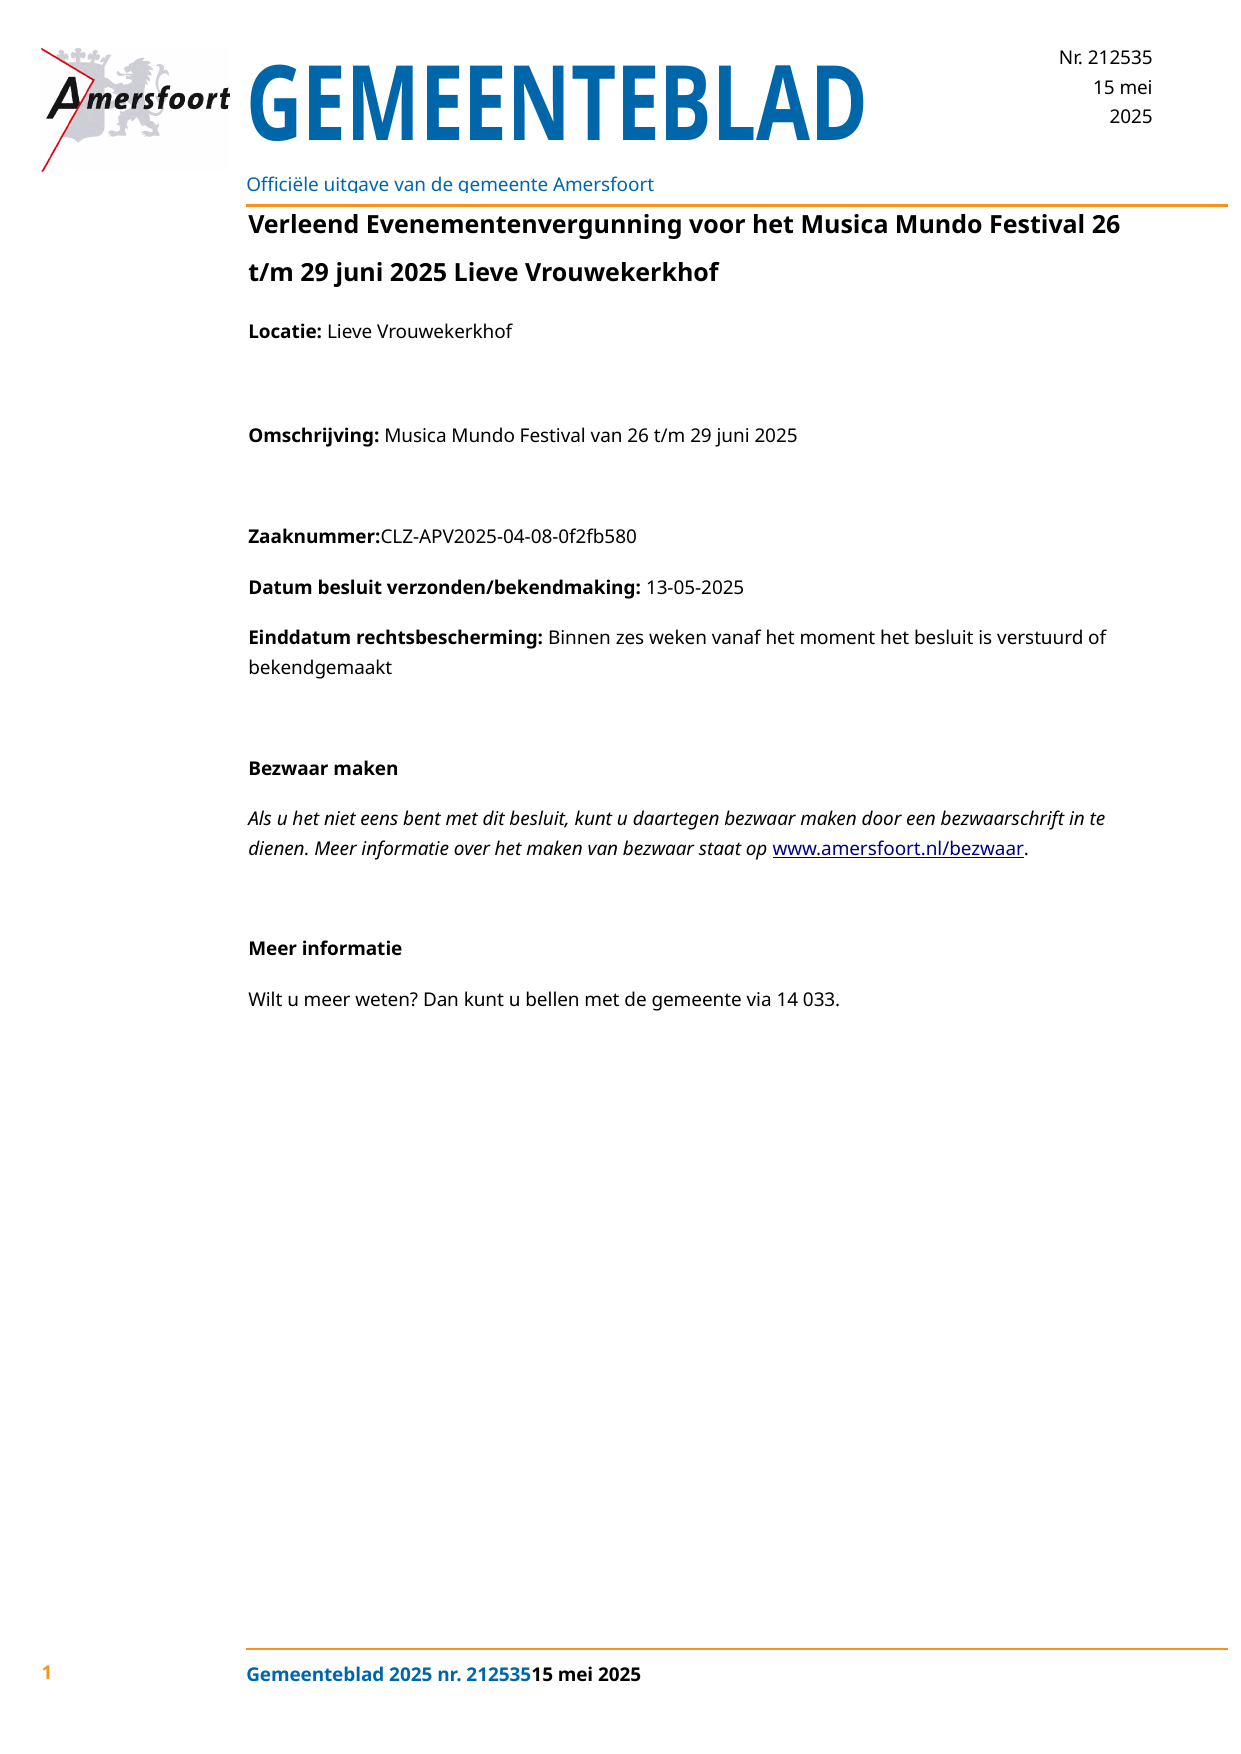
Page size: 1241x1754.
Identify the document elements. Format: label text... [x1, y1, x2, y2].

text Einddatum rechtsbescherming: Binnen zes weken vanaf het moment het besluit is verstuurd of bekendgemaakt [248, 624, 1152, 680]
text Datum besluit verzonden/bekendmaking: 13-05-2025 [248, 574, 1152, 600]
text ﻿Omschrijving: Musica Mundo Festival van 26 t/m 29 juni 2025 [248, 419, 1152, 448]
text Wilt u meer weten? Dan kunt u bellen met de gemeente via 14 033. [248, 986, 1152, 1012]
text Zaaknummer:CLZ-APV2025-04-08-0f2fb580 [248, 523, 1152, 549]
text Als u het niet eens bent met dit besluit, kunt u daartegen bezwaar maken door een bezwaarschrift in te dienen. Meer informatie over het maken van bezwaar staat op www.amersfoort.nl/bezwaar. [248, 805, 1152, 861]
text Meer informatie [248, 936, 1152, 961]
text Verleend Evenementenvergunning voor het Musica Mundo Festival 26 t/m 29 juni 2025 Lieve Vrouwekerkhof [248, 207, 1152, 288]
text Locatie: Lieve Vrouwekerkhof [248, 318, 1152, 344]
picture [41, 47, 231, 172]
text Bezwaar maken [248, 755, 1152, 781]
